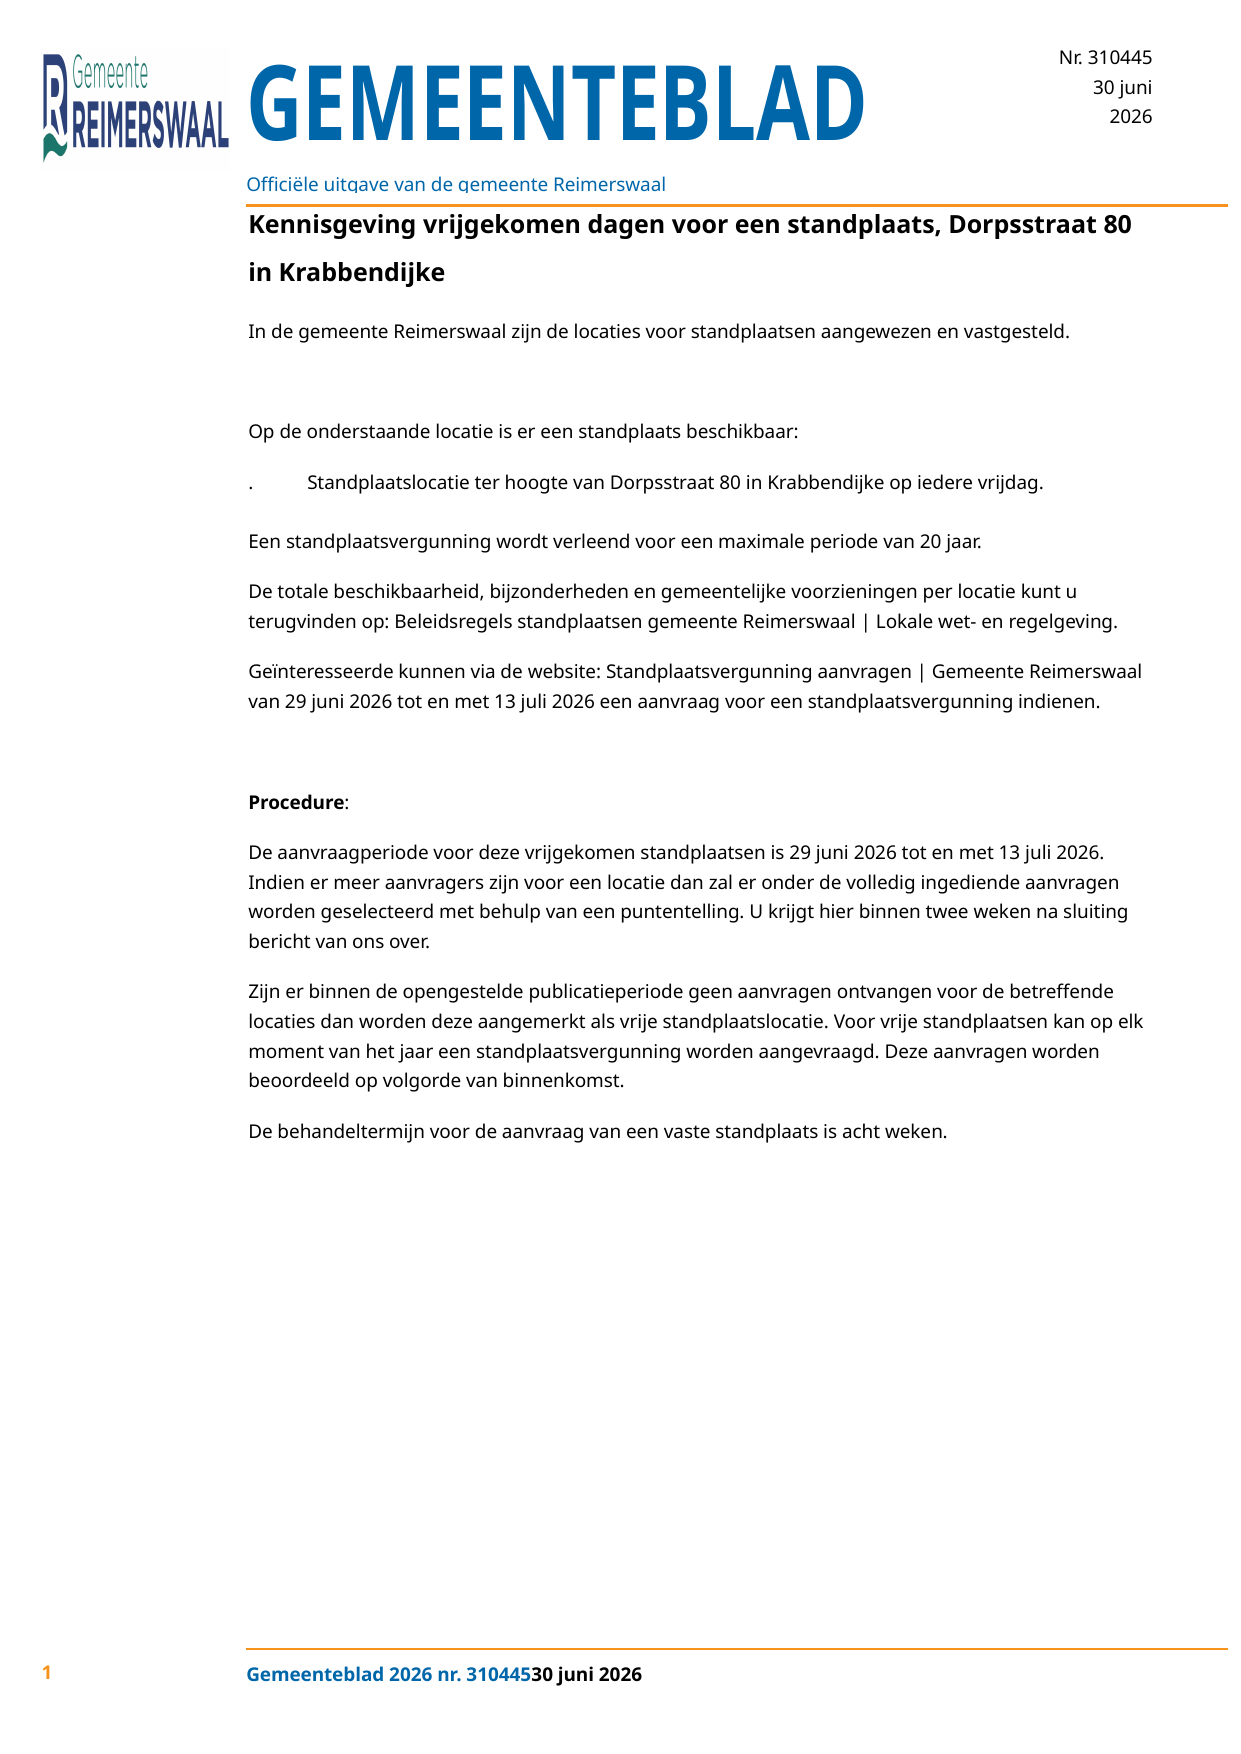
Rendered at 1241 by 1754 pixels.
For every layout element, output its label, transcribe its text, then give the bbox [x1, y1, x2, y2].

list Standplaatslocatie ter hoogte van Dorpsstraat 80 in Krabbendijke op iedere vrijdag. [248, 469, 1152, 495]
text De behandeltermijn voor de aanvraag van een vaste standplaats is acht weken. [248, 1118, 1152, 1144]
text Kennisgeving vrijgekomen dagen voor een standplaats, Dorpsstraat 80 in Krabbendijke [248, 207, 1152, 288]
text Een standplaatsvergunning wordt verleend voor een maximale periode van 20 jaar. [248, 528, 1152, 554]
text De aanvraagperiode voor deze vrijgekomen standplaatsen is 29 juni 2026 tot en met 13 juli 2026. Indien er meer aanvragers zijn voor een locatie dan zal er onder de volledig ingediende aanvragen worden geselecteerd met behulp van een puntentelling. U krijgt hier binnen twee weken na sluiting bericht van ons over. [248, 839, 1152, 954]
text Zijn er binnen de opengestelde publicatieperiode geen aanvragen ontvangen voor de betreffende locaties dan worden deze aangemerkt als vrije standplaatslocatie. Voor vrije standplaatsen kan op elk moment van het jaar een standplaatsvergunning worden aangevraagd. Deze aanvragen worden beoordeeld op volgorde van binnenkomst. [248, 979, 1152, 1093]
picture [41, 47, 231, 172]
text In de gemeente Reimerswaal zijn de locaties voor standplaatsen aangewezen en vastgesteld. [248, 318, 1152, 344]
text Geïnteresseerde kunnen via de website: Standplaatsvergunning aanvragen | Gemeente Reimerswaal van 29 juni 2026 tot en met 13 juli 2026 een aanvraag voor een standplaatsvergunning indienen. [248, 659, 1152, 714]
text Op de onderstaande locatie is er een standplaats beschikbaar: [248, 419, 1152, 444]
text Procedure: [248, 789, 1152, 815]
text De totale beschikbaarheid, bijzonderheden en gemeentelijke voorzieningen per locatie kunt u terugvinden op: Beleidsregels standplaatsen gemeente Reimerswaal | Lokale wet- en regelgeving. [248, 579, 1152, 634]
